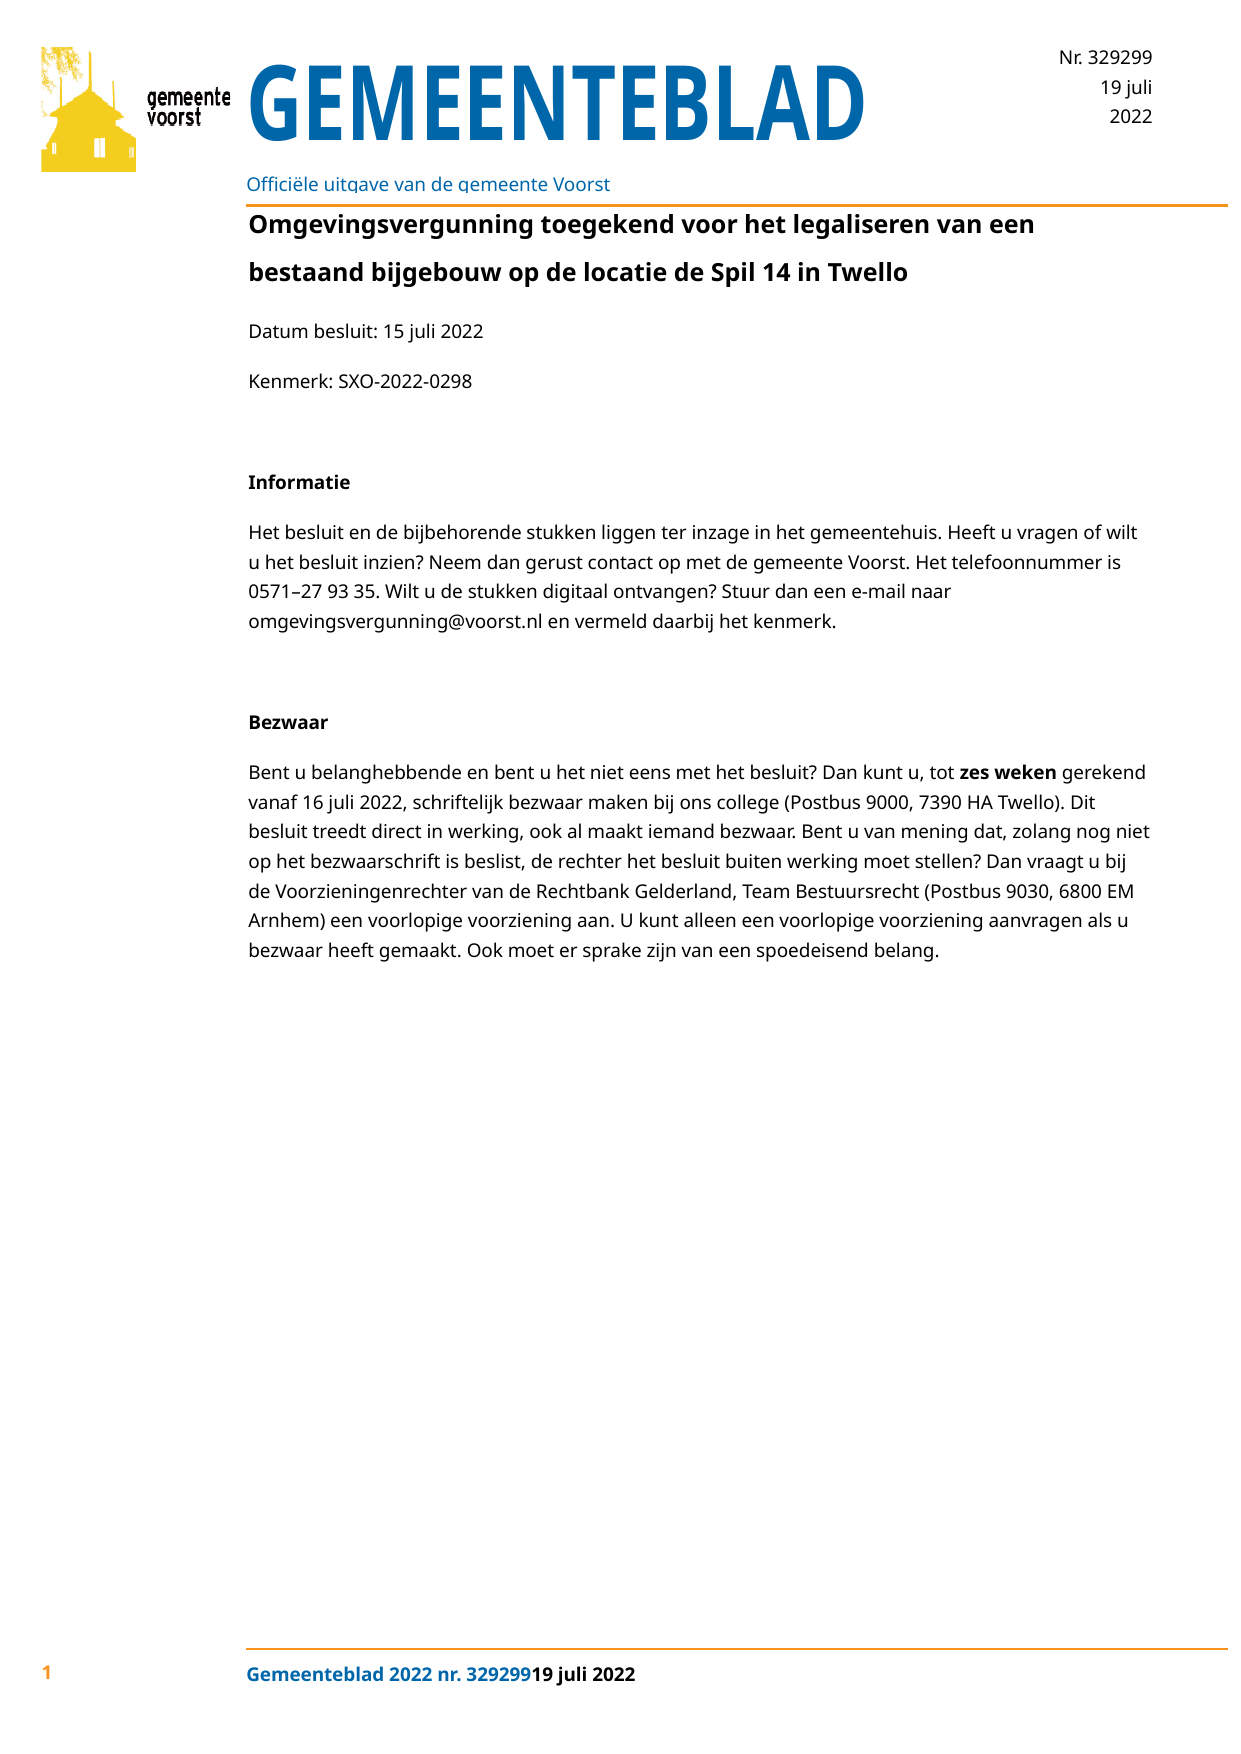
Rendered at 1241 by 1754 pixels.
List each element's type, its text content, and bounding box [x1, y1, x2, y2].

text Het besluit en de bijbehorende stukken liggen ter inzage in het gemeentehuis. Heeft u vragen of wilt u het besluit inzien? Neem dan gerust contact op met de gemeente Voorst. Het telefoonnummer is 0571–27 93 35. Wilt u de stukken digitaal ontvangen? Stuur dan een e-mail naar omgevingsvergunning@voorst.nl en vermeld daarbij het kenmerk. [248, 519, 1152, 634]
text Informatie [248, 469, 1152, 495]
text Kenmerk: SXO-2022-0298 [248, 368, 1152, 394]
text Datum besluit: 15 juli 2022 [248, 318, 1152, 344]
picture [41, 47, 231, 172]
text Omgevingsvergunning toegekend voor het legaliseren van een bestaand bijgebouw op de locatie de Spil 14 in Twello [248, 207, 1152, 288]
text Bent u belanghebbende en bent u het niet eens met het besluit? Dan kunt u, tot zes weken gerekend vanaf 16 juli 2022, schriftelijk bezwaar maken bij ons college (Postbus 9000, 7390 HA Twello). Dit besluit treedt direct in werking, ook al maakt iemand bezwaar. Bent u van mening dat, zolang nog niet op het bezwaarschrift is beslist, de rechter het besluit buiten werking moet stellen? Dan vraagt u bij de Voorzieningenrechter van de Rechtbank Gelderland, Team Bestuursrecht (Postbus 9030, 6800 EM Arnhem) een voorlopige voorziening aan. U kunt alleen een voorlopige voorziening aanvragen als u bezwaar heeft gemaakt. Ook moet er sprake zijn van een spoedeisend belang. [248, 759, 1152, 963]
text Bezwaar [248, 709, 1152, 735]
